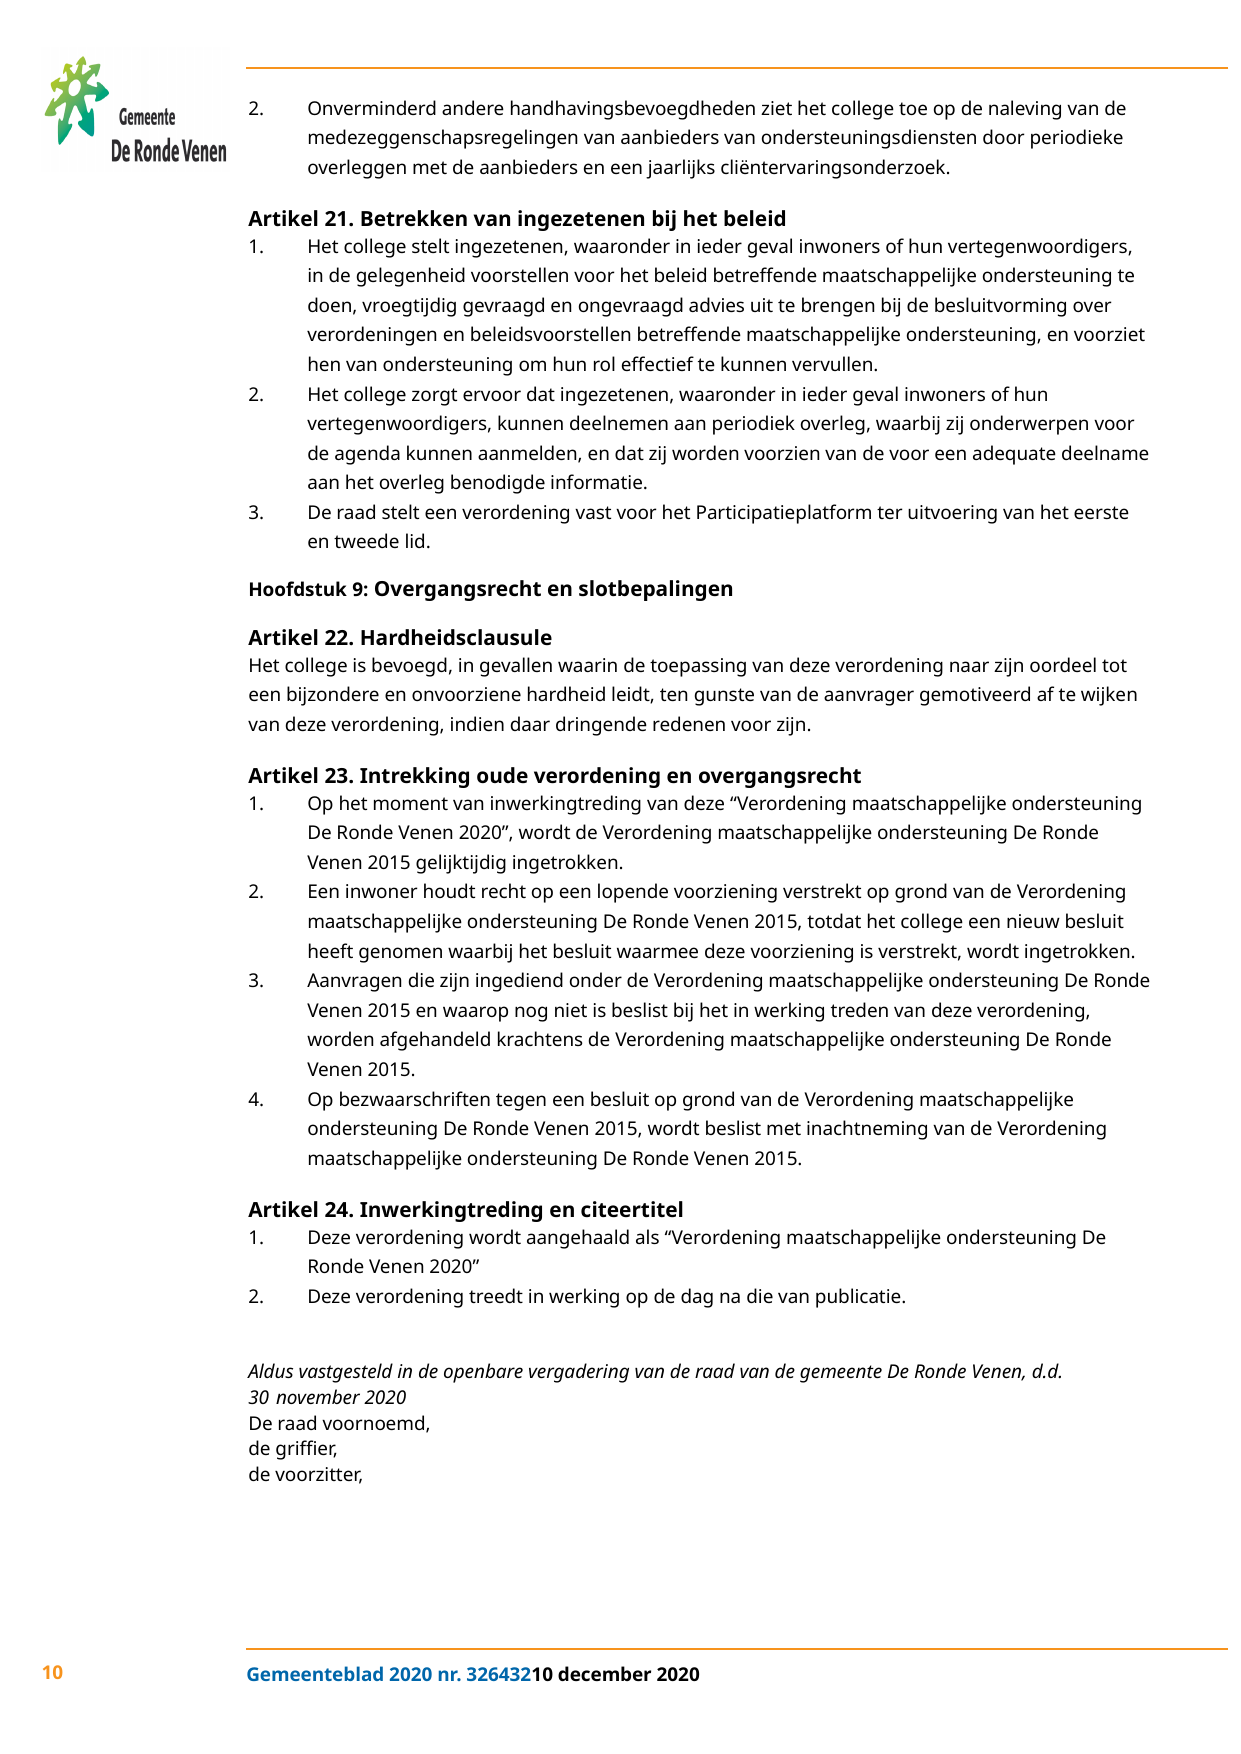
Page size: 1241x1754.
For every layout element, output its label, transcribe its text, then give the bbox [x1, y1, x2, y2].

text de voorzitter, [248, 1461, 1152, 1487]
text Artikel 23. Intrekking oude verordening en overgangsrecht [248, 762, 1152, 790]
text Artikel 22. Hardheidsclausule [248, 623, 1152, 652]
list Het college stelt ingezetenen, waaronder in ieder geval inwoners of hun vertegenwoordigers, in de gelegenheid voorstellen voor het beleid betreffende maatschappelijke ondersteuning te doen, vroegtijdig gevraagd en ongevraagd advies uit te brengen bij de besluitvorming over verordeningen en beleidsvoorstellen betreffende maatschappelijke ondersteuning, en voorziet hen van ondersteuning om hun rol effectief te kunnen vervullen. [248, 233, 1152, 377]
list Op het moment van inwerkingtreding van deze “Verordening maatschappelijke ondersteuning De Ronde Venen 2020”, wordt de Verordening maatschappelijke ondersteuning De Ronde Venen 2015 gelijktijdig ingetrokken. [248, 790, 1152, 875]
list Deze verordening wordt aangehaald als “Verordening maatschappelijke ondersteuning De Ronde Venen 2020” [248, 1224, 1152, 1279]
list Aanvragen die zijn ingediend onder de Verordening maatschappelijke ondersteuning De Ronde Venen 2015 en waarop nog niet is beslist bij het in werking treden van deze verordening, worden afgehandeld krachtens de Verordening maatschappelijke ondersteuning De Ronde Venen 2015. [248, 967, 1152, 1082]
list Een inwoner houdt recht op een lopende voorziening verstrekt op grond van de Verordening maatschappelijke ondersteuning De Ronde Venen 2015, totdat het college een nieuw besluit heeft genomen waarbij het besluit waarmee deze voorziening is verstrekt, wordt ingetrokken. [248, 879, 1152, 964]
list Het college zorgt ervoor dat ingezetenen, waaronder in ieder geval inwoners of hun vertegenwoordigers, kunnen deelnemen aan periodiek overleg, waarbij zij onderwerpen voor de agenda kunnen aanmelden, en dat zij worden voorzien van de voor een adequate deelname aan het overleg benodigde informatie. [248, 381, 1152, 495]
text Hoofdstuk 9: Overgangsrecht en slotbepalingen [248, 574, 1152, 603]
text Aldus vastgesteld in de openbare vergadering van de raad van de gemeente De Ronde Venen, d.d. 30 november 2020 [248, 1358, 1152, 1410]
list Deze verordening treedt in werking op de dag na die van publicatie. [248, 1283, 1152, 1309]
picture [41, 47, 231, 172]
text De raad voornoemd, [248, 1410, 1152, 1435]
text de griffier, [248, 1435, 1152, 1461]
text Artikel 21. Betrekken van ingezetenen bij het beleid [248, 204, 1152, 233]
list Onverminderd andere handhavingsbevoegdheden ziet het college toe op de naleving van de medezeggenschapsregelingen van aanbieders van ondersteuningsdiensten door periodieke overleggen met de aanbieders en een jaarlijks cliëntervaringsonderzoek. [248, 95, 1152, 180]
list De raad stelt een verordening vast voor het Participatieplatform ter uitvoering van het eerste en tweede lid. [248, 499, 1152, 554]
text Het college is bevoegd, in gevallen waarin de toepassing van deze verordening naar zijn oordeel tot een bijzondere en onvoorziene hardheid leidt, ten gunste van de aanvrager gemotiveerd af te wijken van deze verordening, indien daar dringende redenen voor zijn. [248, 652, 1152, 737]
text Artikel 24. Inwerkingtreding en citeertitel [248, 1195, 1152, 1224]
list Op bezwaarschriften tegen een besluit op grond van de Verordening maatschappelijke ondersteuning De Ronde Venen 2015, wordt beslist met inachtneming van de Verordening maatschappelijke ondersteuning De Ronde Venen 2015. [248, 1086, 1152, 1171]
